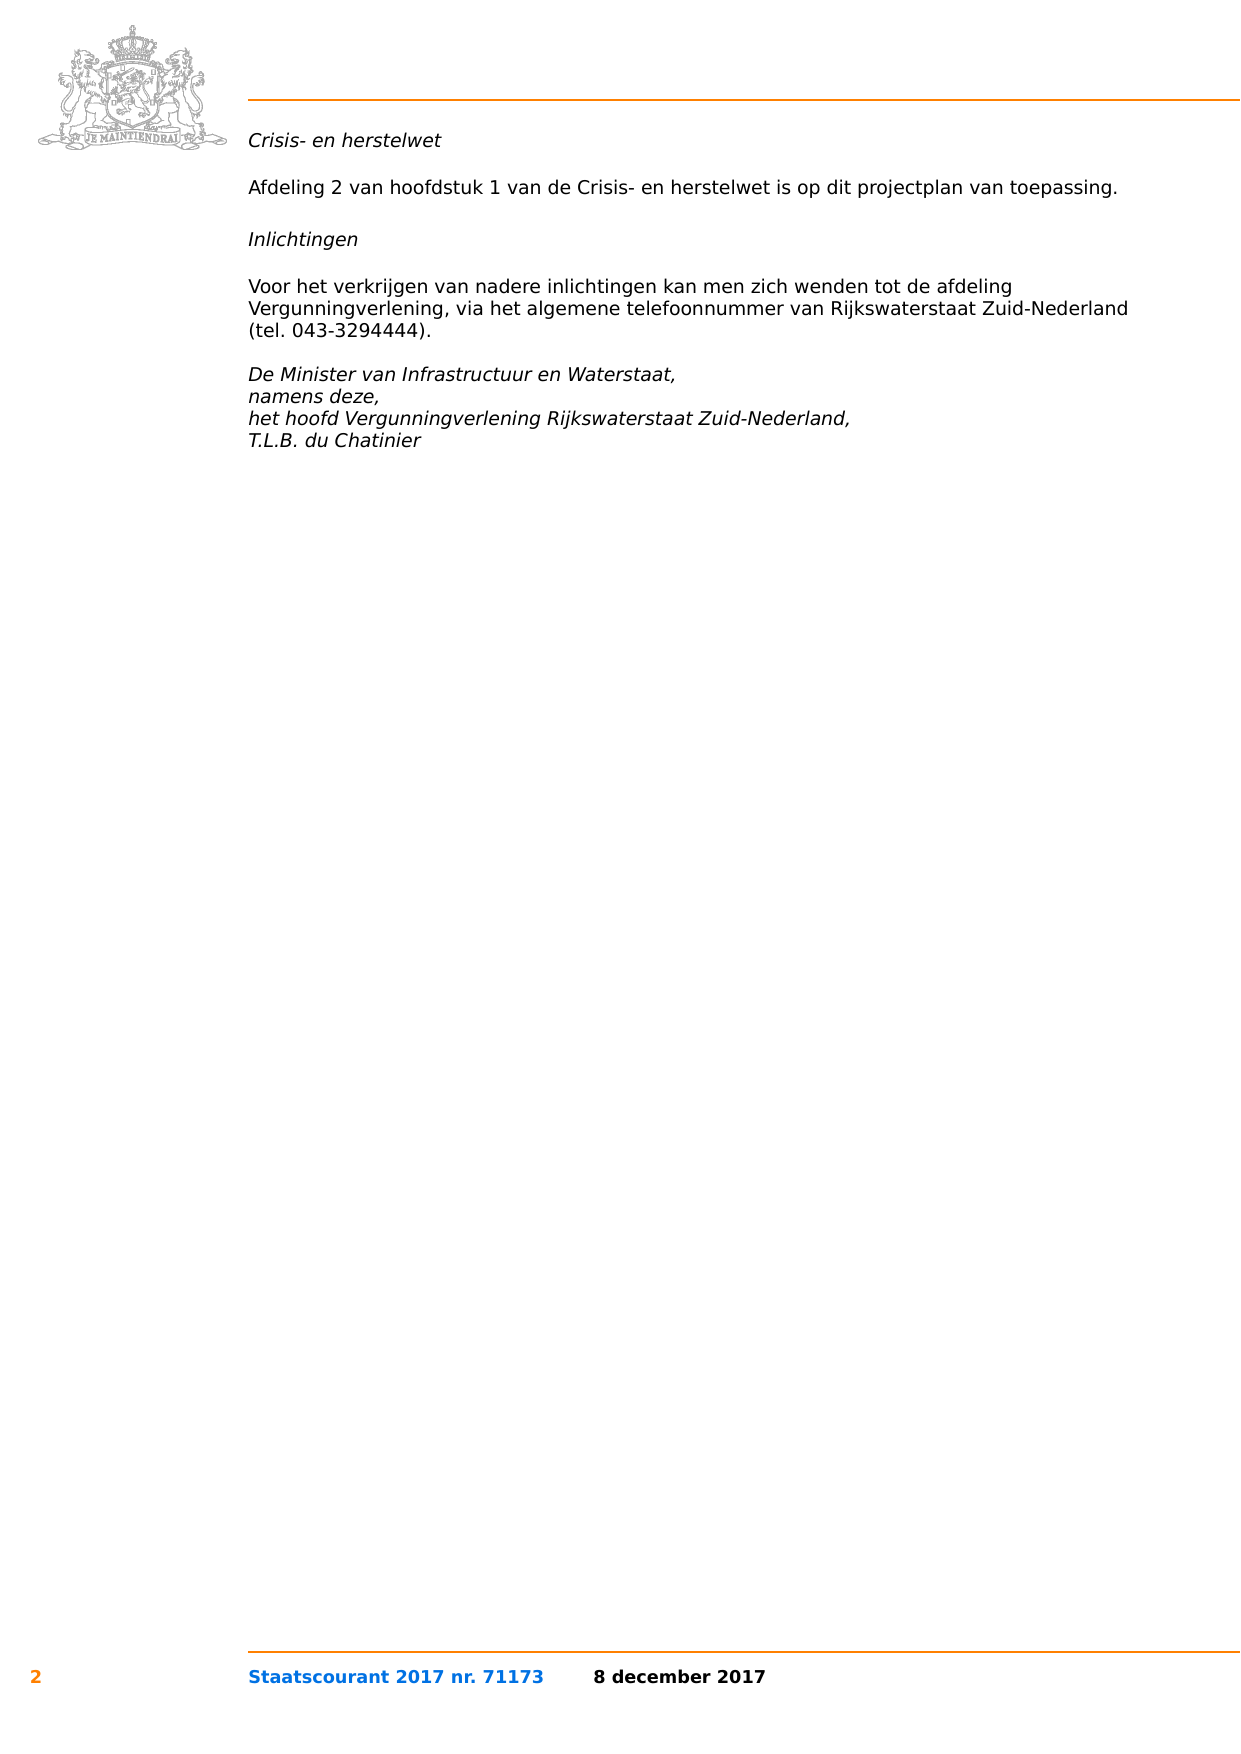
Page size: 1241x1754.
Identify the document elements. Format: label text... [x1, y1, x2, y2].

picture [38, 25, 227, 150]
subtitle Crisis- en herstelwet [248, 130, 1163, 152]
text De Minister van Infrastructuur en Waterstaat, namens deze, het hoofd Vergunningverlening Rijkswaterstaat Zuid-Nederland, T.L.B. du Chatinier [248, 364, 1163, 452]
text Voor het verkrijgen van nadere inlichtingen kan men zich wenden tot de afdeling Vergunningverlening, via het algemene telefoonnummer van Rijkswaterstaat Zuid-Nederland (tel. 043-3294444). [248, 276, 1163, 342]
text Afdeling 2 van hoofdstuk 1 van de Crisis- en herstelwet is op dit projectplan van toepassing. [248, 177, 1163, 199]
subtitle Inlichtingen [248, 229, 1163, 251]
